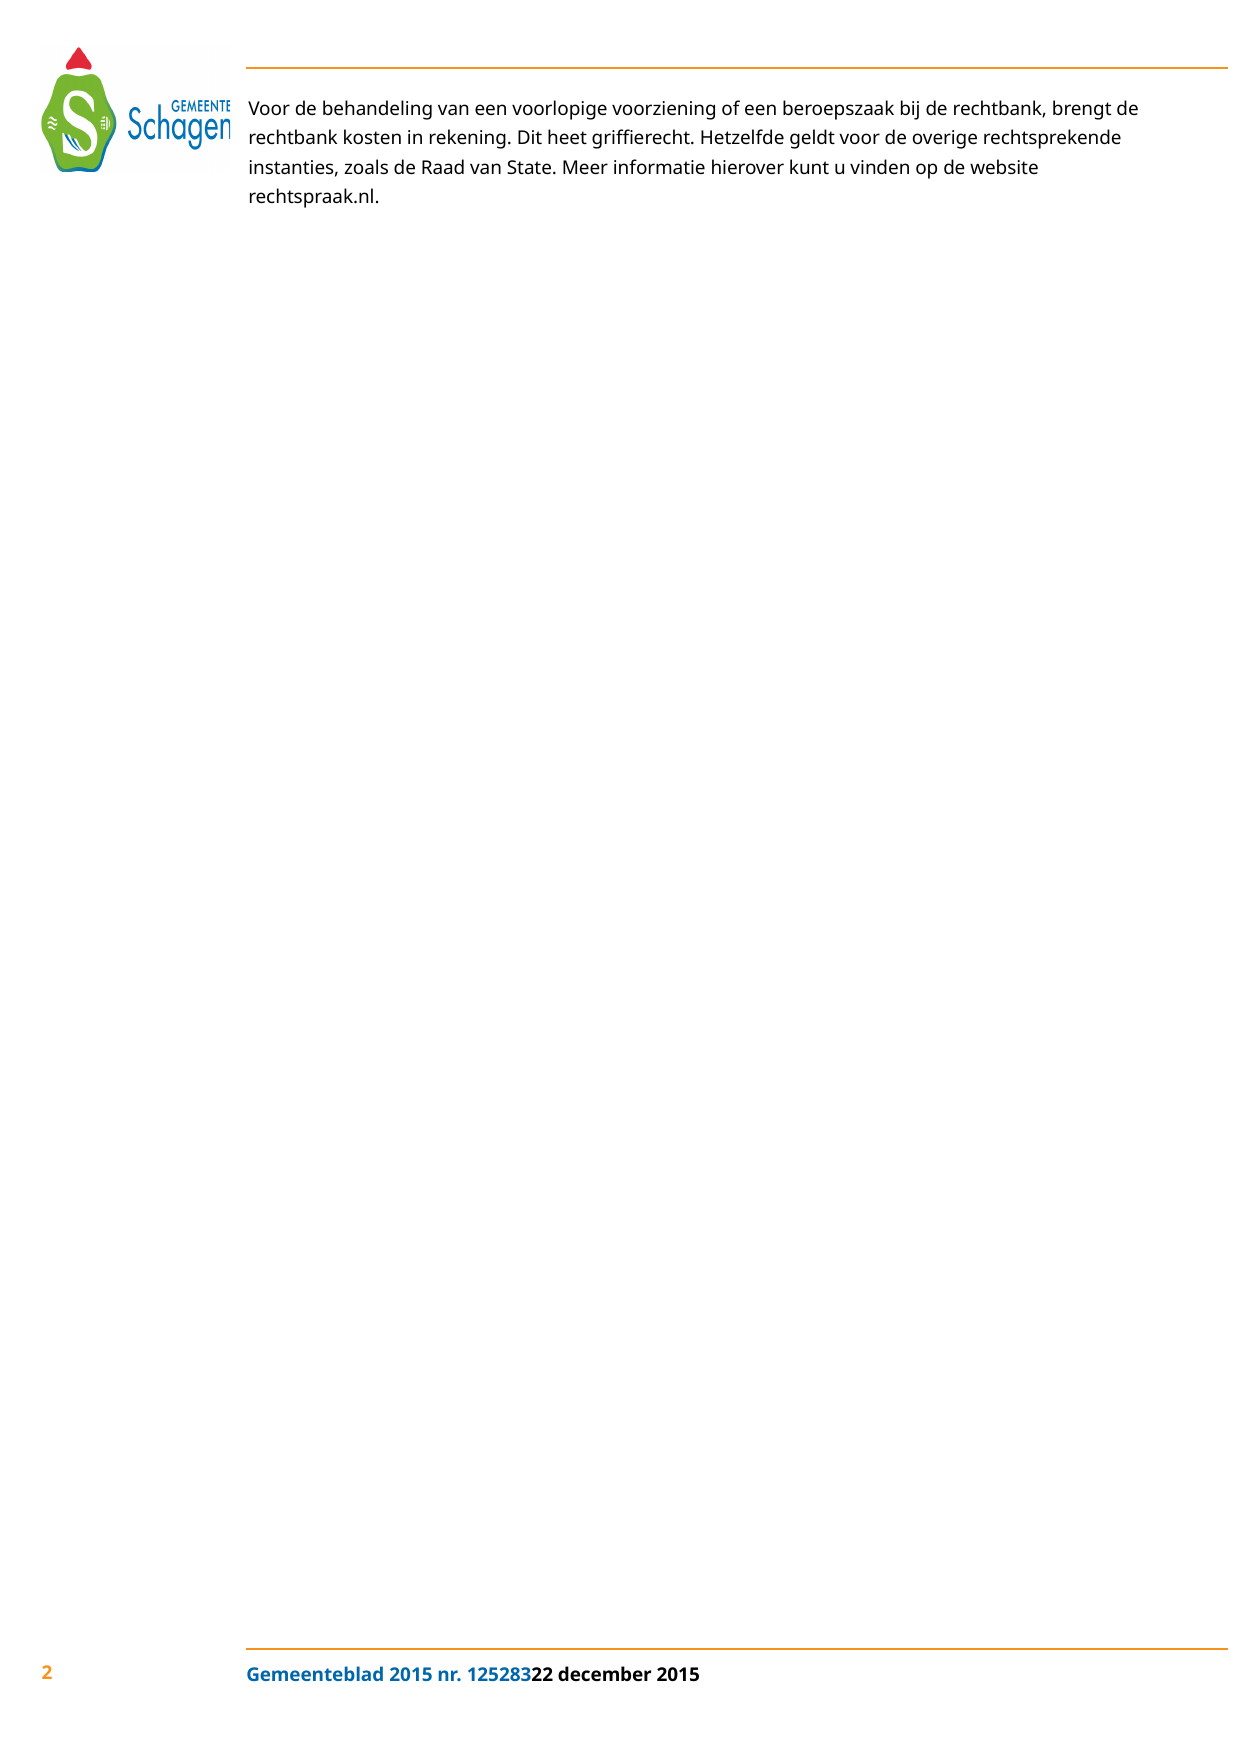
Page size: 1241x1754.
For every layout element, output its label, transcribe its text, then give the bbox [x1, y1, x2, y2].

picture [41, 47, 231, 172]
text Voor de behandeling van een voorlopige voorziening of een beroepszaak bij de rechtbank, brengt de rechtbank kosten in rekening. Dit heet griffierecht. Hetzelfde geldt voor de overige rechtsprekende instanties, zoals de Raad van State. Meer informatie hierover kunt u vinden op de website rechtspraak.nl. [248, 95, 1152, 209]
